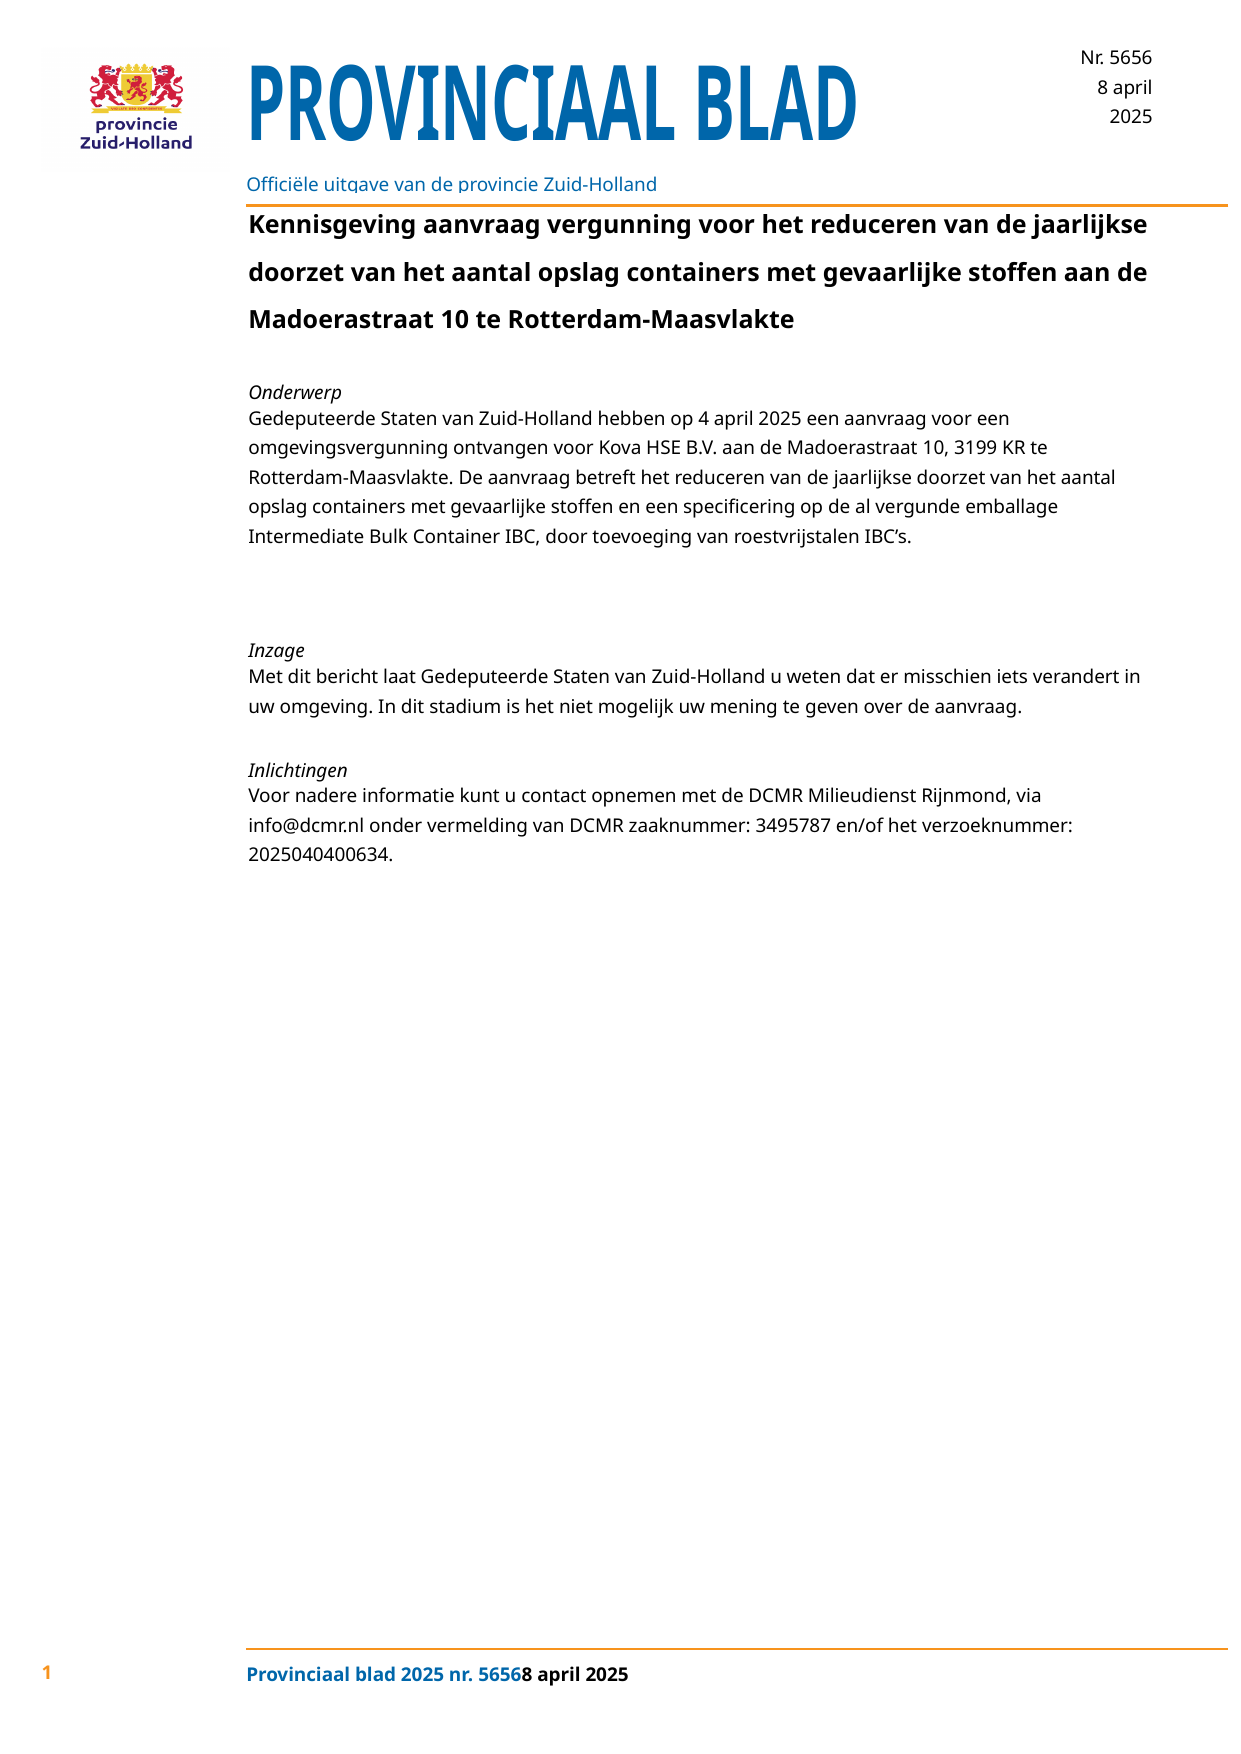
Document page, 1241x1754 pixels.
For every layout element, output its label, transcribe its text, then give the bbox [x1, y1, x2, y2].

text Inzage [248, 637, 1152, 663]
text Inlichtingen [248, 757, 1152, 782]
picture [41, 47, 231, 172]
text Kennisgeving aanvraag vergunning voor het reduceren van de jaarlijkse doorzet van het aantal opslag containers met gevaarlijke stoffen aan de Madoerastraat 10 te Rotterdam-Maasvlakte [248, 207, 1152, 336]
text Met dit bericht laat Gedeputeerde Staten van Zuid-Holland u weten dat er misschien iets verandert in uw omgeving. In dit stadium is het niet mogelijk uw mening te geven over de aanvraag. [248, 663, 1152, 718]
text Gedeputeerde Staten van Zuid-Holland hebben op 4 april 2025 een aanvraag voor een omgevingsvergunning ontvangen voor Kova HSE B.V. aan de Madoerastraat 10, 3199 KR te Rotterdam-Maasvlakte. De aanvraag betreft het reduceren van de jaarlijkse doorzet van het aantal opslag containers met gevaarlijke stoffen en een specificering op de al vergunde emballage Intermediate Bulk Container IBC, door toevoeging van roestvrijstalen IBC’s. [248, 405, 1152, 549]
text Onderwerp [248, 379, 1152, 405]
text Voor nadere informatie kunt u contact opnemen met de DCMR Milieudienst Rijnmond, via info@dcmr.nl onder vermelding van DCMR zaaknummer: 3495787 en/of het verzoeknummer: 2025040400634. [248, 782, 1152, 867]
